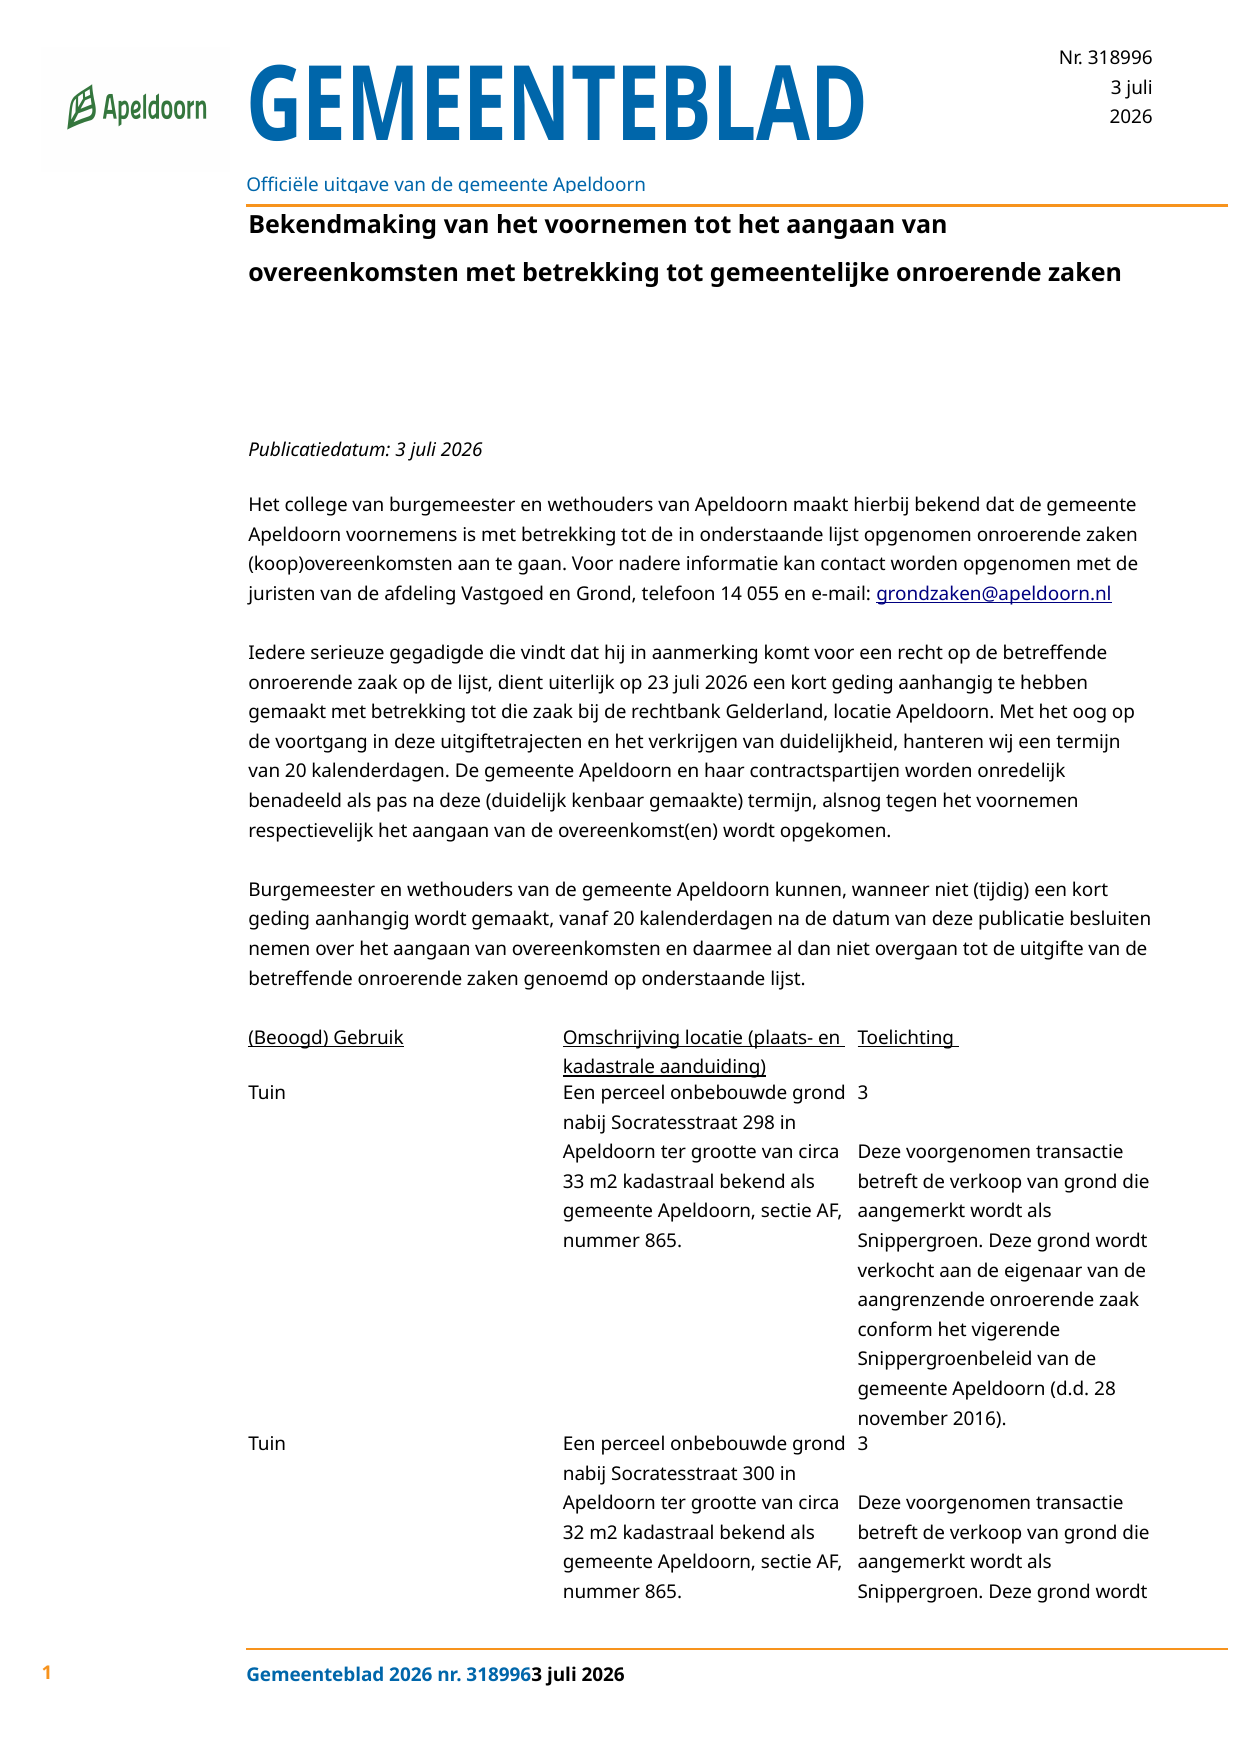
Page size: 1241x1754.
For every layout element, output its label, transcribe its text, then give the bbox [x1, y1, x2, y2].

table_cell 3 Deze voorgenomen transactie betreft de verkoop van grond die aangemerkt wordt als Snippergroen. Deze grond wordt verkocht aan de eigenaar van de aangrenzende onroerende zaak conform het vigerende Snippergroenbeleid van de gemeente Apeldoorn (d.d. 28 november 2016). [857, 1079, 1152, 1430]
text Iedere serieuze gegadigde die vindt dat hij in aanmerking komt voor een recht op de betreffende onroerende zaak op de lijst, dient uiterlijk op 23 juli 2026 een kort geding aanhangig te hebben gemaakt met betrekking tot die zaak bij de rechtbank Gelderland, locatie Apeldoorn. Met het oog op de voortgang in deze uitgiftetrajecten en het verkrijgen van duidelijkheid, hanteren wij een termijn van 20 kalenderdagen. De gemeente Apeldoorn en haar contractspartijen worden onredelijk benadeeld als pas na deze (duidelijk kenbaar gemaakte) termijn, alsnog tegen het voornemen respectievelijk het aangaan van de overeenkomst(en) wordt opgekomen. [248, 639, 1152, 842]
text Publicatiedatum: 3 juli 2026 [248, 436, 1152, 462]
table_header (Beoogd) Gebruik [248, 1024, 563, 1079]
text Het college van burgemeester en wethouders van Apeldoorn maakt hierbij bekend dat de gemeente Apeldoorn voornemens is met betrekking tot de in onderstaande lijst opgenomen onroerende zaken (koop)overeenkomsten aan te gaan. Voor nadere informatie kan contact worden opgenomen met de juristen van de afdeling Vastgoed en Grond, telefoon 14 055 en e-mail: grondzaken@apeldoorn.nl [248, 491, 1152, 606]
table_cell Tuin [248, 1430, 563, 1604]
table_header Omschrijving locatie (plaats- en kadastrale aanduiding) [563, 1024, 857, 1079]
table_cell Een perceel onbebouwde grond nabij Socratesstraat 300 in Apeldoorn ter grootte van circa 32 m2 kadastraal bekend als gemeente Apeldoorn, sectie AF, nummer 865. [563, 1430, 857, 1604]
table_cell Tuin [248, 1079, 563, 1430]
table_cell Een perceel onbebouwde grond nabij Socratesstraat 298 in Apeldoorn ter grootte van circa 33 m2 kadastraal bekend als gemeente Apeldoorn, sectie AF, nummer 865. [563, 1079, 857, 1430]
picture [41, 47, 231, 172]
table_header Toelichting [857, 1024, 1152, 1079]
table_cell 3 Deze voorgenomen transactie betreft de verkoop van grond die aangemerkt wordt als Snippergroen. Deze grond wordt [857, 1430, 1152, 1604]
text Bekendmaking van het voornemen tot het aangaan van overeenkomsten met betrekking tot gemeentelijke onroerende zaken [248, 207, 1152, 288]
text Burgemeester en wethouders van de gemeente Apeldoorn kunnen, wanneer niet (tijdig) een kort geding aanhangig wordt gemaakt, vanaf 20 kalenderdagen na de datum van deze publicatie besluiten nemen over het aangaan van overeenkomsten en daarmee al dan niet overgaan tot de uitgifte van de betreffende onroerende zaken genoemd op onderstaande lijst. [248, 876, 1152, 990]
